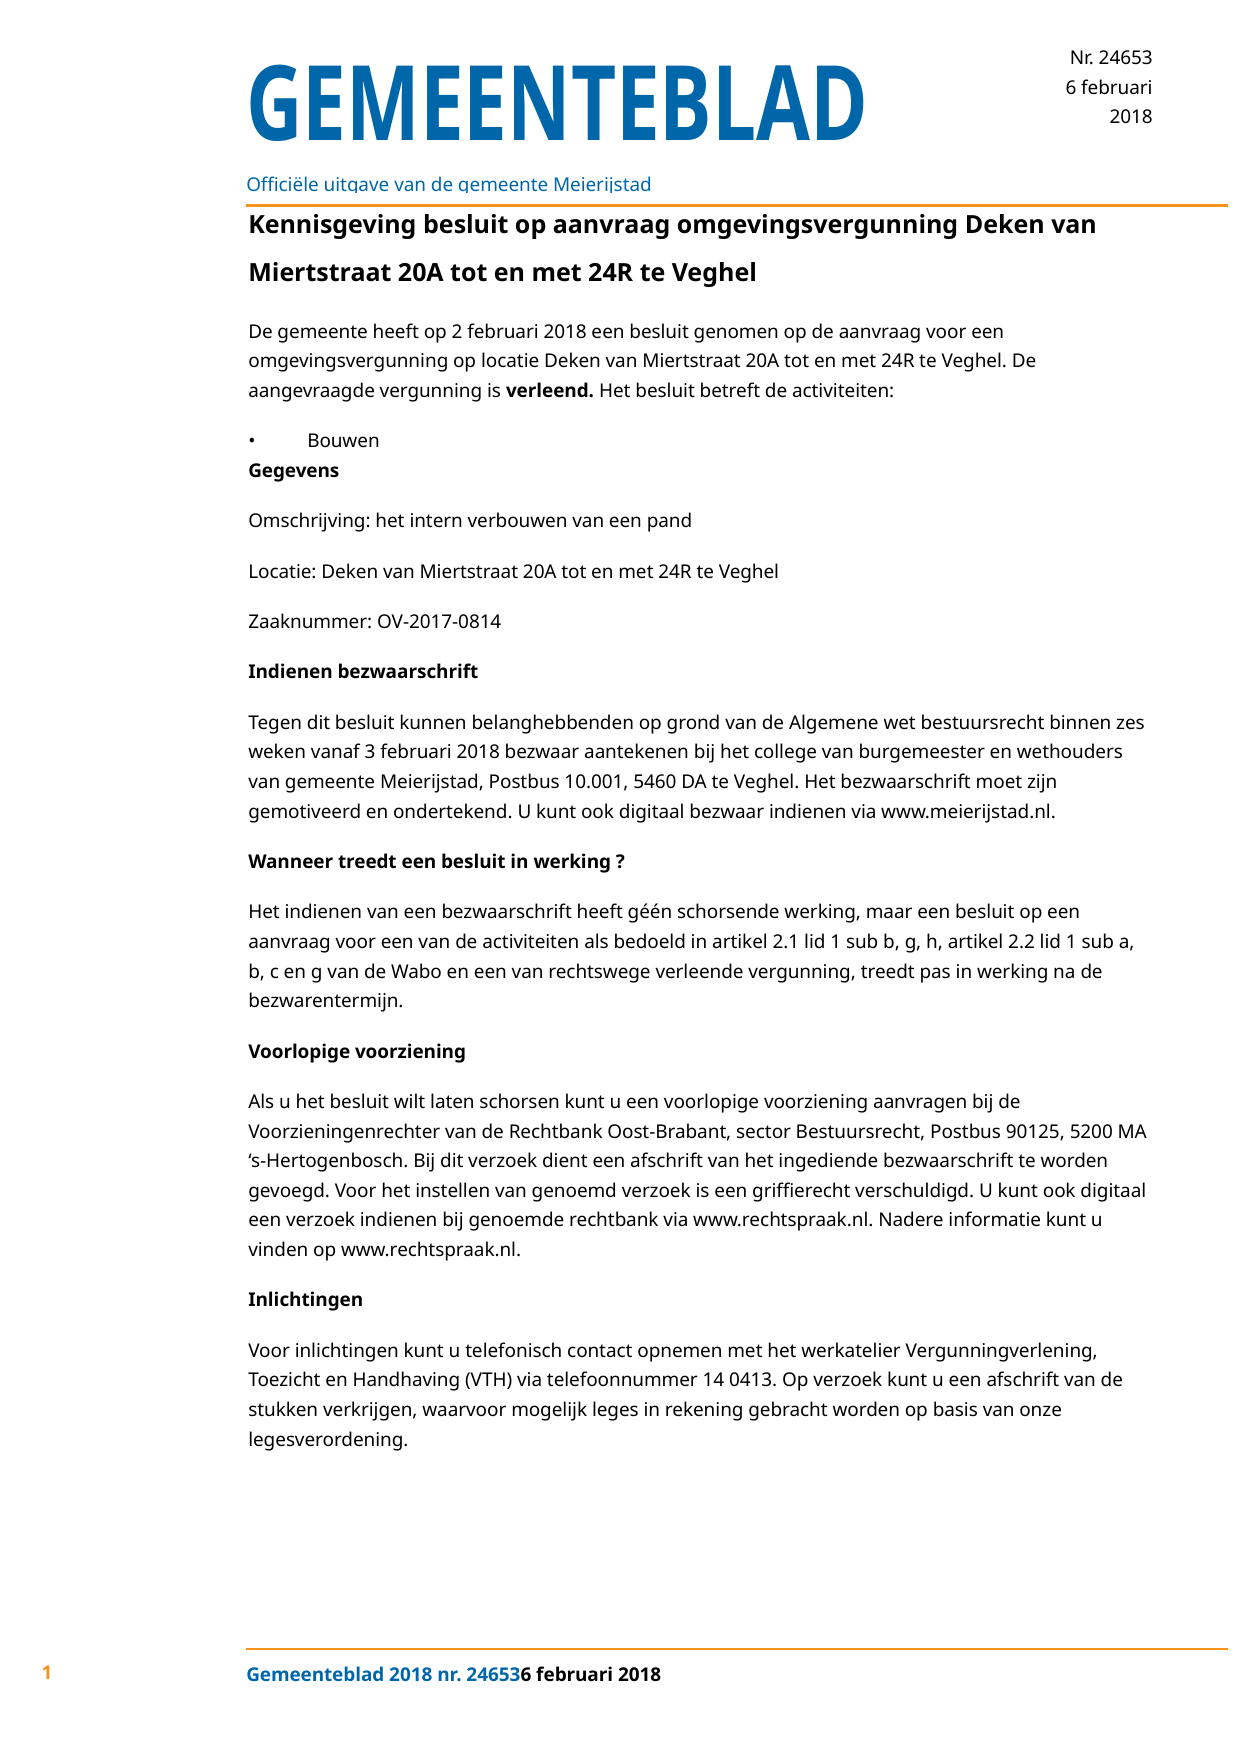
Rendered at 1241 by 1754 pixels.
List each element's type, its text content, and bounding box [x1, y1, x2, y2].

text De gemeente heeft op 2 februari 2018 een besluit genomen op de aanvraag voor een omgevingsvergunning op locatie Deken van Miertstraat 20A tot en met 24R te Veghel. De aangevraagde vergunning is verleend. Het besluit betreft de activiteiten: [248, 318, 1152, 403]
text Omschrijving: het intern verbouwen van een pand [248, 507, 1152, 533]
text Voorlopige voorziening [248, 1038, 1152, 1064]
text Voor inlichtingen kunt u telefonisch contact opnemen met het werkatelier Vergunningverlening, Toezicht en Handhaving (VTH) via telefoonnummer 14 0413. Op verzoek kunt u een afschrift van de stukken verkrijgen, waarvoor mogelijk leges in rekening gebracht worden op basis van onze legesverordening. [248, 1337, 1152, 1452]
picture [41, 47, 231, 172]
text Locatie: Deken van Miertstraat 20A tot en met 24R te Veghel [248, 558, 1152, 584]
text Indienen bezwaarschrift [248, 659, 1152, 684]
text Kennisgeving besluit op aanvraag omgevingsvergunning Deken van Miertstraat 20A tot en met 24R te Veghel [248, 207, 1152, 288]
text Gegevens [248, 457, 1152, 483]
text Zaaknummer: OV-2017-0814 [248, 608, 1152, 634]
text Tegen dit besluit kunnen belanghebbenden op grond van de Algemene wet bestuursrecht binnen zes weken vanaf 3 februari 2018 bezwaar aantekenen bij het college van burgemeester en wethouders van gemeente Meierijstad, Postbus 10.001, 5460 DA te Veghel. Het bezwaarschrift moet zijn gemotiveerd en ondertekend. U kunt ook digitaal bezwaar indienen via www.meierijstad.nl. [248, 709, 1152, 824]
list Bouwen [248, 427, 1152, 453]
text Wanneer treedt een besluit in werking ? [248, 848, 1152, 874]
text Inlichtingen [248, 1287, 1152, 1312]
text Als u het besluit wilt laten schorsen kunt u een voorlopige voorziening aanvragen bij de Voorzieningenrechter van de Rechtbank Oost-Brabant, sector Bestuursrecht, Postbus 90125, 5200 MA ‘s-Hertogenbosch. Bij dit verzoek dient een afschrift van het ingediende bezwaarschrift te worden gevoegd. Voor het instellen van genoemd verzoek is een griffierecht verschuldigd. U kunt ook digitaal een verzoek indienen bij genoemde rechtbank via www.rechtspraak.nl. Nadere informatie kunt u vinden op www.rechtspraak.nl. [248, 1088, 1152, 1262]
text Het indienen van een bezwaarschrift heeft géén schorsende werking, maar een besluit op een aanvraag voor een van de activiteiten als bedoeld in artikel 2.1 lid 1 sub b, g, h, artikel 2.2 lid 1 sub a, b, c en g van de Wabo en een van rechtswege verleende vergunning, treedt pas in werking na de bezwarentermijn. [248, 899, 1152, 1013]
